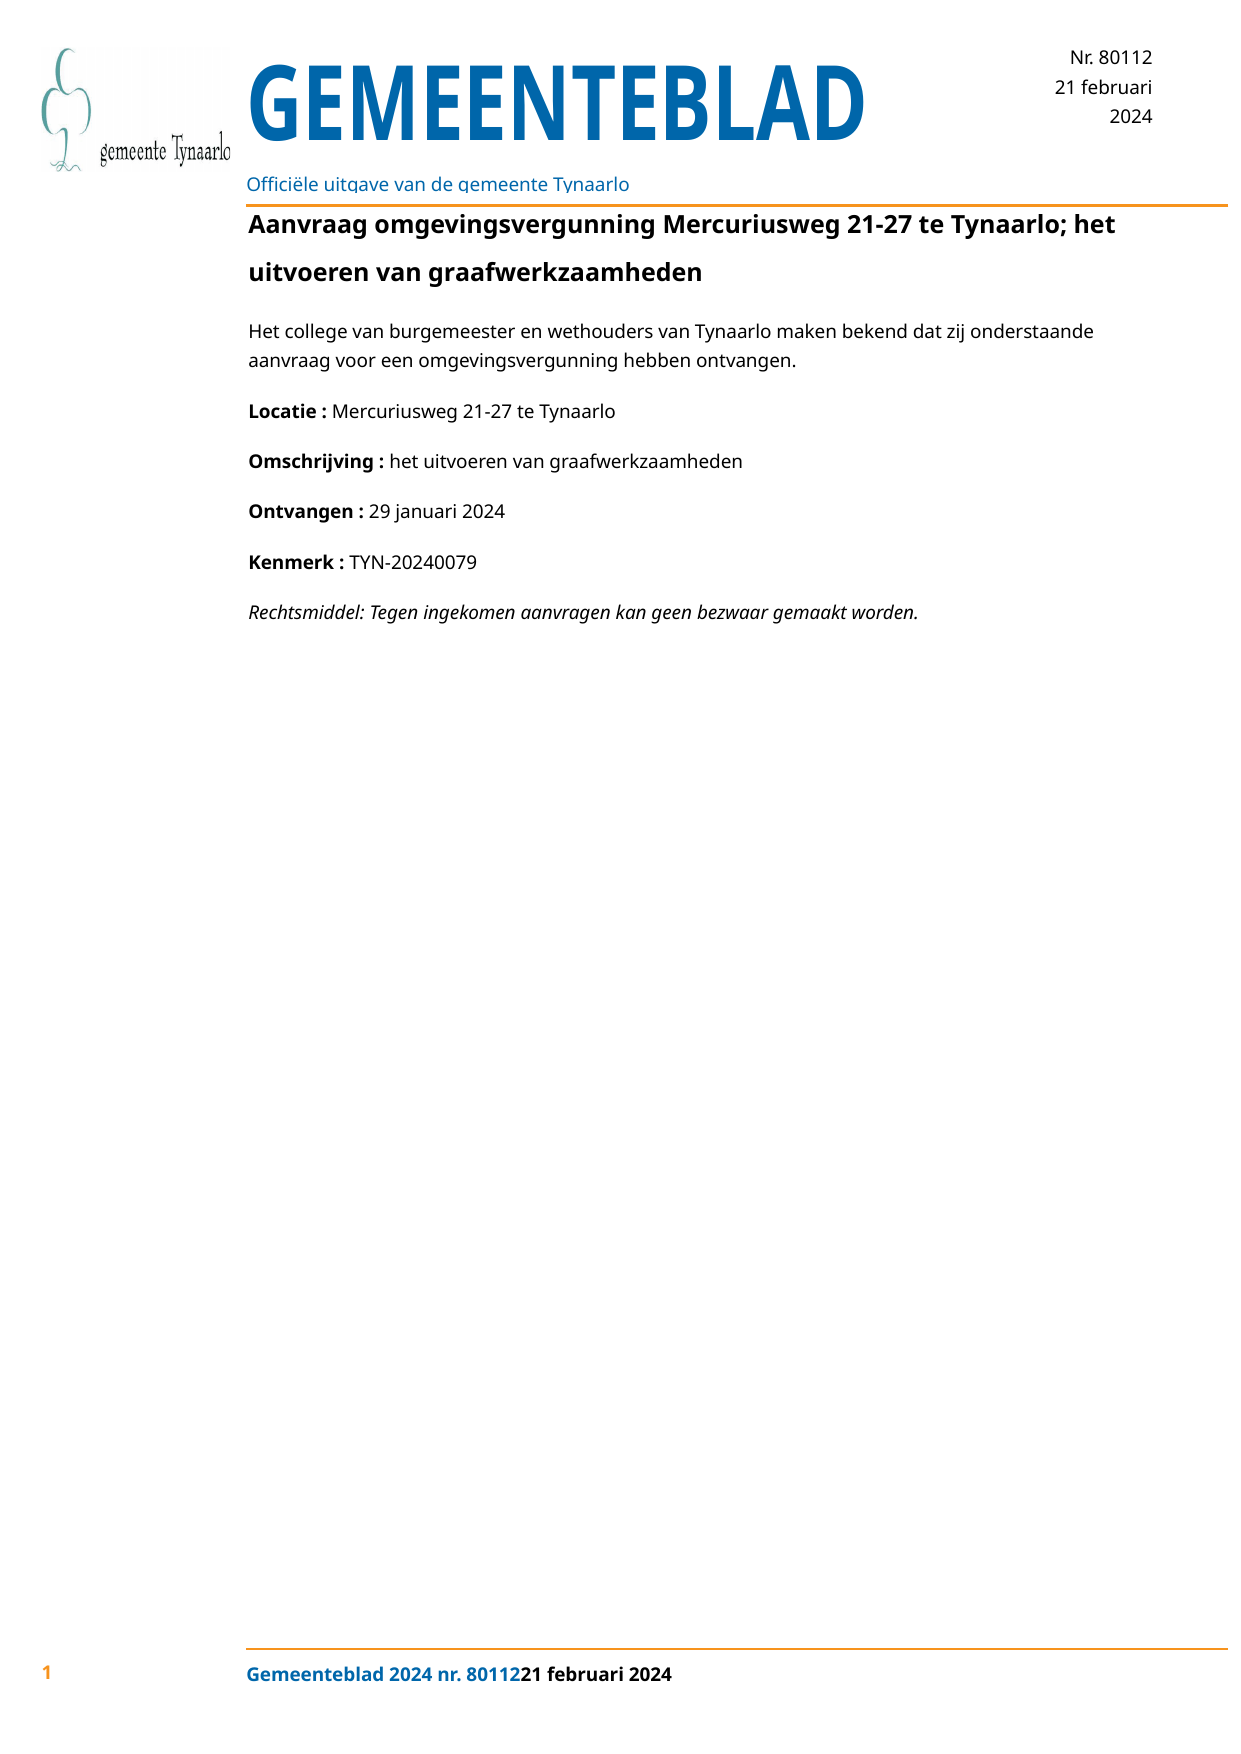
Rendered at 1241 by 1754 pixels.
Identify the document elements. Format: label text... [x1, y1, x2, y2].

text Rechtsmiddel: Tegen ingekomen aanvragen kan geen bezwaar gemaakt worden. [248, 599, 1152, 625]
text Kenmerk : TYN-20240079 [248, 549, 1152, 575]
text Locatie : Mercuriusweg 21-27 te Tynaarlo [248, 398, 1152, 424]
picture [41, 47, 231, 172]
text Ontvangen : 29 januari 2024 [248, 499, 1152, 524]
text Het college van burgemeester en wethouders van Tynaarlo maken bekend dat zij onderstaande aanvraag voor een omgevingsvergunning hebben ontvangen. [248, 318, 1152, 373]
text Aanvraag omgevingsvergunning Mercuriusweg 21-27 te Tynaarlo; het uitvoeren van graafwerkzaamheden [248, 207, 1152, 288]
text Omschrijving : het uitvoeren van graafwerkzaamheden [248, 448, 1152, 474]
